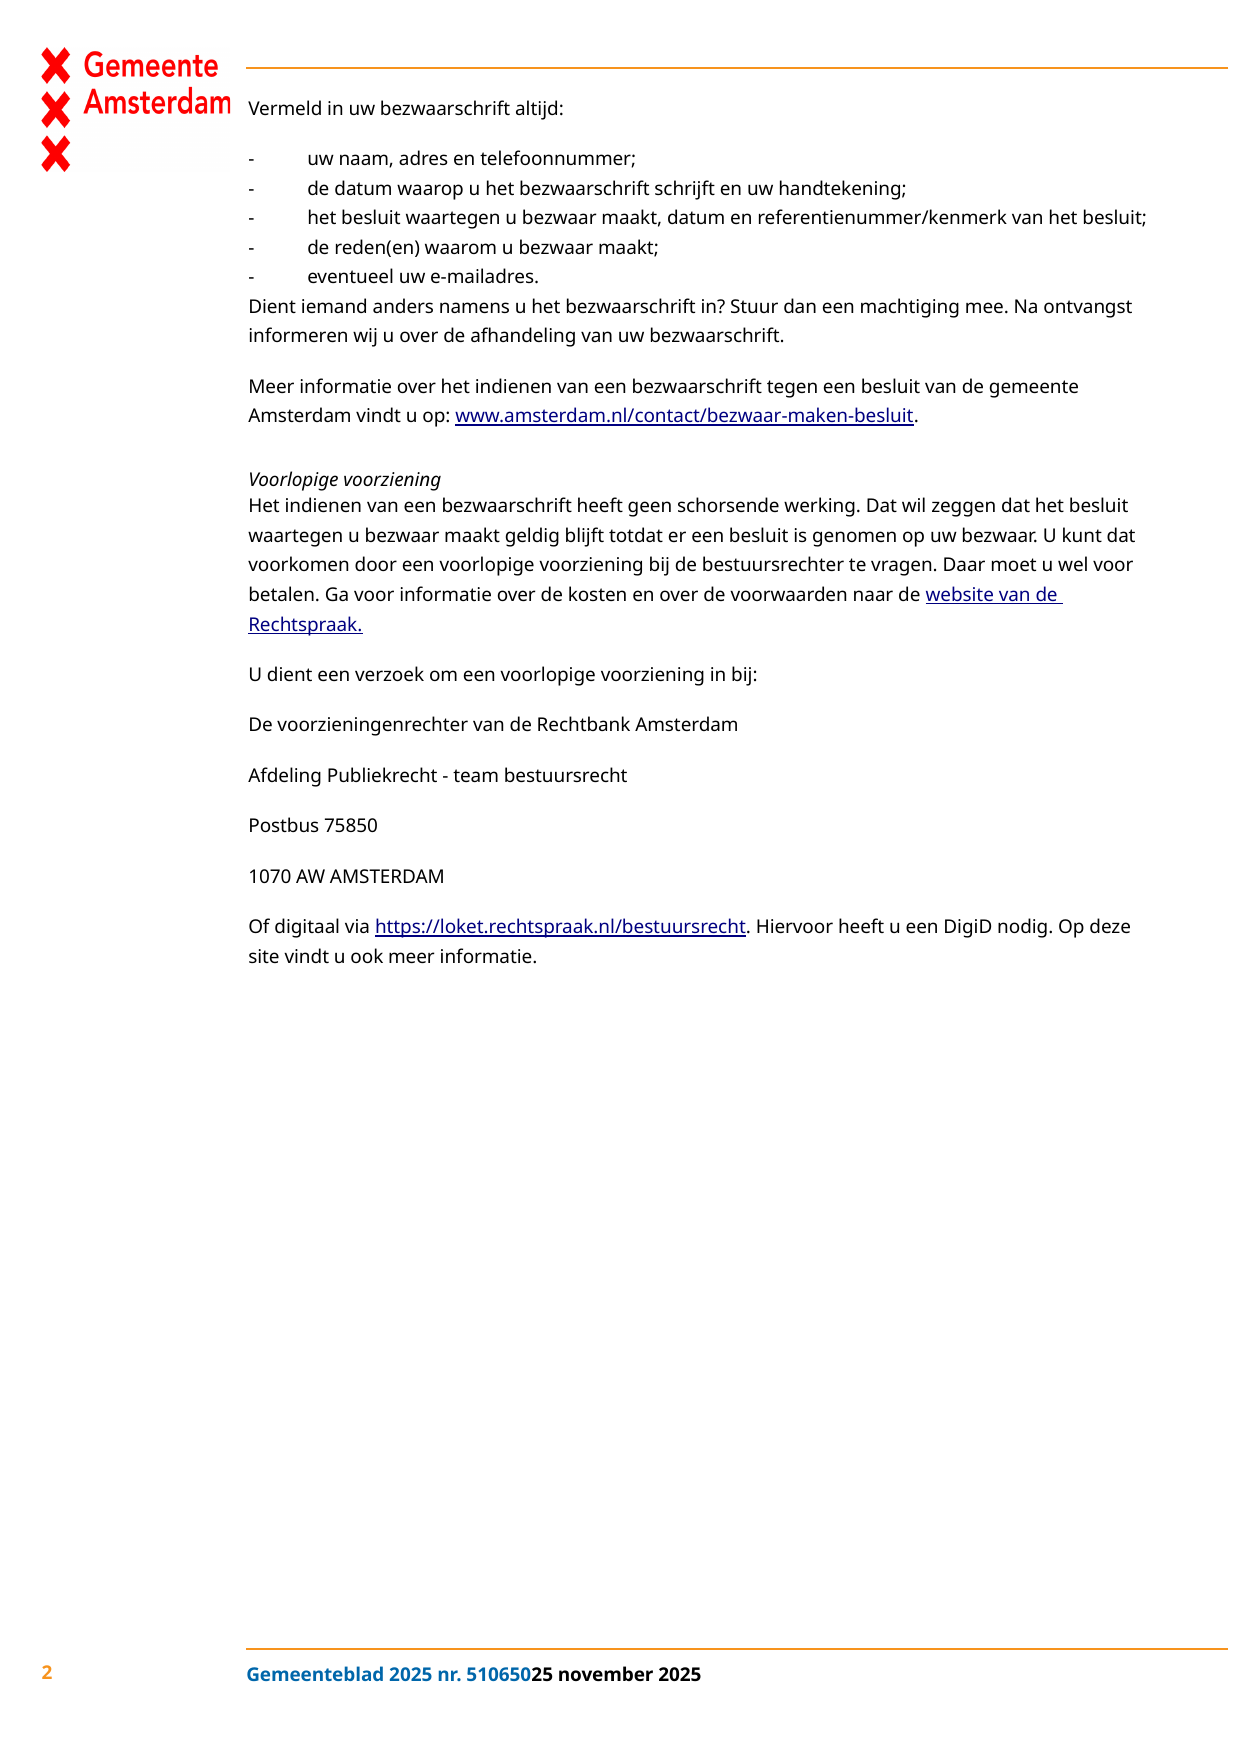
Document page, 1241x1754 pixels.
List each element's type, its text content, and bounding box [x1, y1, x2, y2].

text Voorlopige voorziening [248, 467, 1152, 492]
text U dient een verzoek om een voorlopige voorziening in bij: [248, 661, 1152, 687]
text De voorzieningenrechter van de Rechtbank Amsterdam [248, 712, 1152, 737]
list uw naam, adres en telefoonnummer; [248, 145, 1152, 171]
list de datum waarop u het bezwaarschrift schrijft en uw handtekening; [248, 175, 1152, 201]
text 1070 AW AMSTERDAM [248, 863, 1152, 888]
list het besluit waartegen u bezwaar maakt, datum en referentienummer/kenmerk van het besluit; [248, 204, 1152, 230]
picture [41, 47, 231, 172]
text Dient iemand anders namens u het bezwaarschrift in? Stuur dan een machtiging mee. Na ontvangst informeren wij u over de afhandeling van uw bezwaarschrift. [248, 293, 1152, 348]
text Vermeld in uw bezwaarschrift altijd: [248, 95, 1152, 121]
list de reden(en) waarom u bezwaar maakt; [248, 234, 1152, 260]
text Het indienen van een bezwaarschrift heeft geen schorsende werking. Dat wil zeggen dat het besluit waartegen u bezwaar maakt geldig blijft totdat er een besluit is genomen op uw bezwaar. U kunt dat voorkomen door een voorlopige voorziening bij de bestuursrechter te vragen. Daar moet u wel voor betalen. Ga voor informatie over de kosten en over de voorwaarden naar de website van de Rechtspraak. [248, 492, 1152, 636]
list eventueel uw e-mailadres. [248, 263, 1152, 289]
text Postbus 75850 [248, 812, 1152, 838]
text Of digitaal via https://loket.rechtspraak.nl/bestuursrecht. Hiervoor heeft u een DigiD nodig. Op deze site vindt u ook meer informatie. [248, 913, 1152, 968]
text Afdeling Publiekrecht - team bestuursrecht [248, 762, 1152, 788]
text Meer informatie over het indienen van een bezwaarschrift tegen een besluit van de gemeente Amsterdam vindt u op: www.amsterdam.nl/contact/bezwaar-maken-besluit. [248, 373, 1152, 428]
